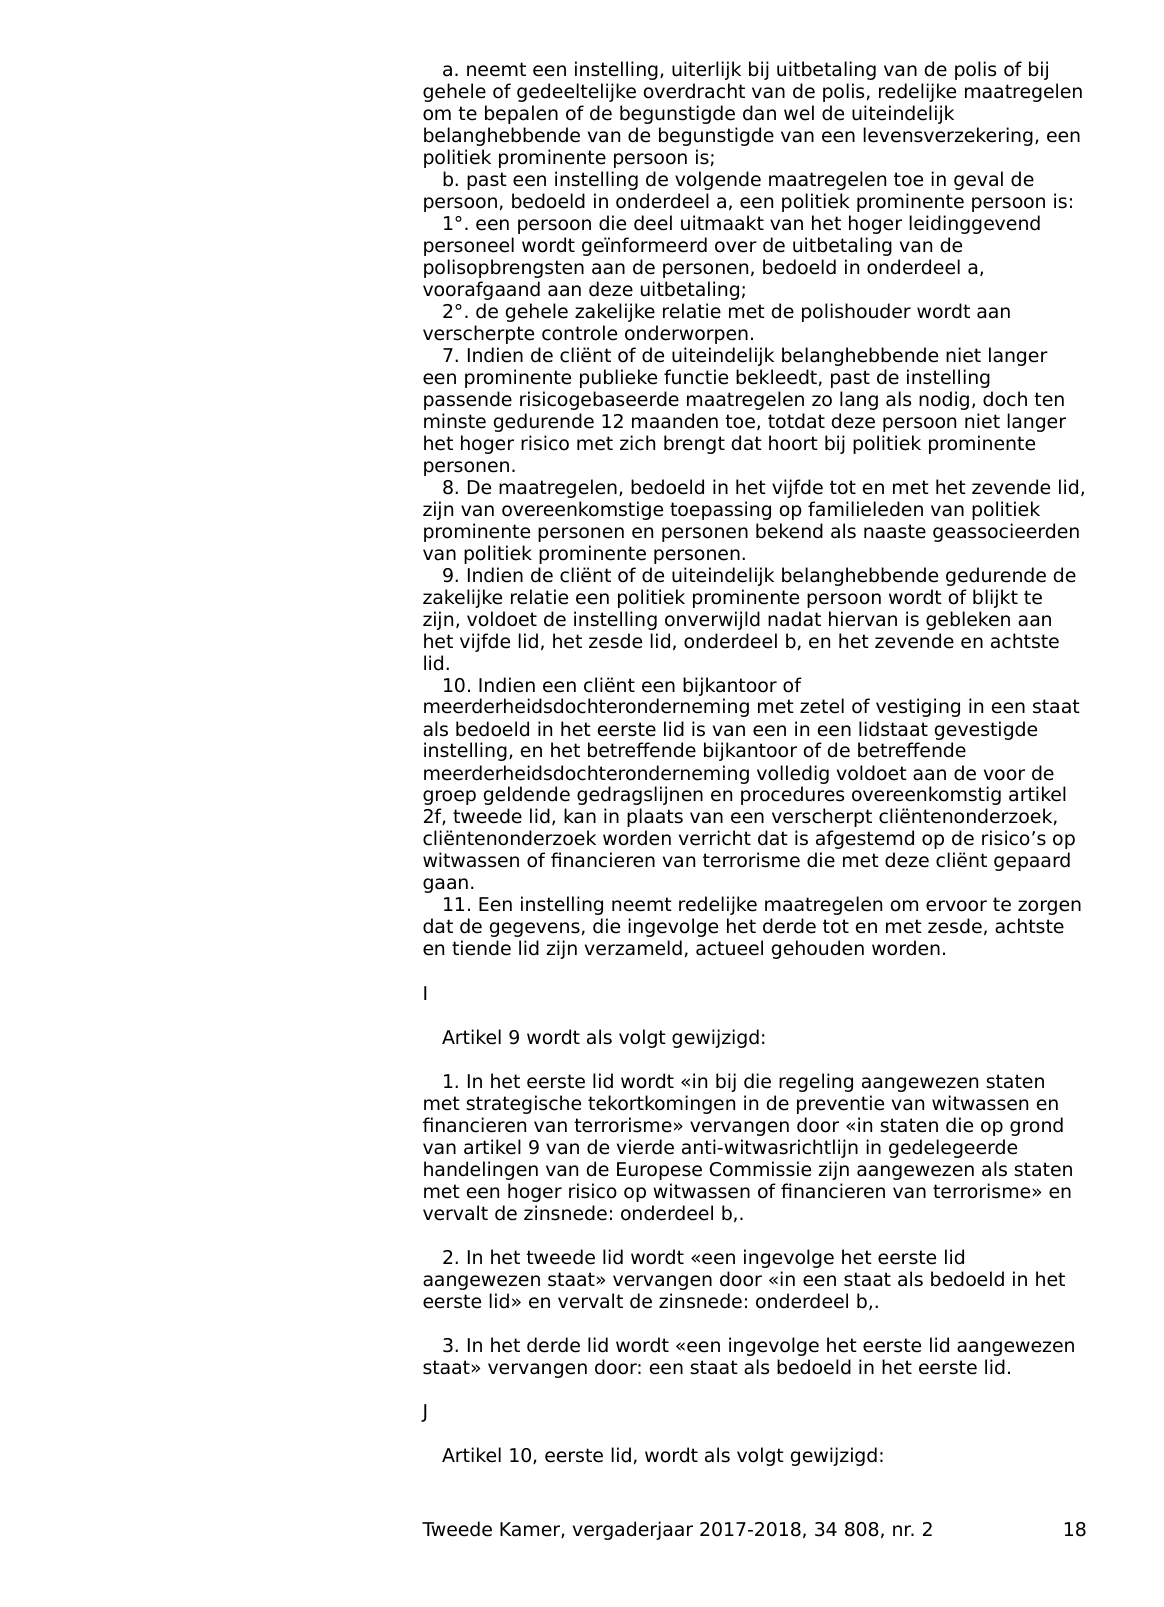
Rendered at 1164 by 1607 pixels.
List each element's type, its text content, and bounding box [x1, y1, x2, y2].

text a. neemt een instelling, uiterlijk bij uitbetaling van de polis of bij gehele of gedeeltelijke overdracht van de polis, redelijke maatregelen om te bepalen of de begunstigde dan wel de uiteindelijk belanghebbende van de begunstigde van een levensverzekering, een politiek prominente persoon is; [422, 59, 1087, 169]
text 8. De maatregelen, bedoeld in het vijfde tot en met het zevende lid, zijn van overeenkomstige toepassing op familieleden van politiek prominente personen en personen bekend als naaste geassocieerden van politiek prominente personen. [422, 477, 1087, 564]
text I [422, 982, 1087, 1004]
text 9. Indien de cliënt of de uiteindelijk belanghebbende gedurende de zakelijke relatie een politiek prominente persoon wordt of blijkt te zijn, voldoet de instelling onverwijld nadat hiervan is gebleken aan het vijfde lid, het zesde lid, onderdeel b, en het zevende en achtste lid. [422, 564, 1087, 674]
text 3. In het derde lid wordt «een ingevolge het eerste lid aangewezen staat» vervangen door: een staat als bedoeld in het eerste lid. [422, 1335, 1087, 1379]
text Artikel 10, eerste lid, wordt als volgt gewijzigd: [422, 1445, 1087, 1467]
text 2°. de gehele zakelijke relatie met de polishouder wordt aan verscherpte controle onderworpen. [422, 301, 1087, 345]
text 1°. een persoon die deel uitmaakt van het hoger leidinggevend personeel wordt geïnformeerd over de uitbetaling van de polisopbrengsten aan de personen, bedoeld in onderdeel a, voorafgaand aan deze uitbetaling; [422, 213, 1087, 301]
text 7. Indien de cliënt of de uiteindelijk belanghebbende niet langer een prominente publieke functie bekleedt, past de instelling passende risicogebaseerde maatregelen zo lang als nodig, doch ten minste gedurende 12 maanden toe, totdat deze persoon niet langer het hoger risico met zich brengt dat hoort bij politiek prominente personen. [422, 345, 1087, 477]
text Artikel 9 wordt als volgt gewijzigd: [422, 1027, 1087, 1048]
text b. past een instelling de volgende maatregelen toe in geval de persoon, bedoeld in onderdeel a, een politiek prominente persoon is: [422, 169, 1087, 213]
text 10. Indien een cliënt een bijkantoor of meerderheidsdochteronderneming met zetel of vestiging in een staat als bedoeld in het eerste lid is van een in een lidstaat gevestigde instelling, en het betreffende bijkantoor of de betreffende meerderheidsdochteronderneming volledig voldoet aan de voor de groep geldende gedragslijnen en procedures overeenkomstig artikel 2f, tweede lid, kan in plaats van een verscherpt cliëntenonderzoek, cliëntenonderzoek worden verricht dat is afgestemd op de risico’s op witwassen of financieren van terrorisme die met deze cliënt gepaard gaan. [422, 674, 1087, 894]
text J [422, 1401, 1087, 1423]
text 2. In het tweede lid wordt «een ingevolge het eerste lid aangewezen staat» vervangen door «in een staat als bedoeld in het eerste lid» en vervalt de zinsnede: onderdeel b,. [422, 1247, 1087, 1313]
text 11. Een instelling neemt redelijke maatregelen om ervoor te zorgen dat de gegevens, die ingevolge het derde tot en met zesde, achtste en tiende lid zijn verzameld, actueel gehouden worden. [422, 894, 1087, 960]
text 1. In het eerste lid wordt «in bij die regeling aangewezen staten met strategische tekortkomingen in de preventie van witwassen en financieren van terrorisme» vervangen door «in staten die op grond van artikel 9 van de vierde anti-witwasrichtlijn in gedelegeerde handelingen van de Europese Commissie zijn aangewezen als staten met een hoger risico op witwassen of financieren van terrorisme» en vervalt de zinsnede: onderdeel b,. [422, 1071, 1087, 1224]
